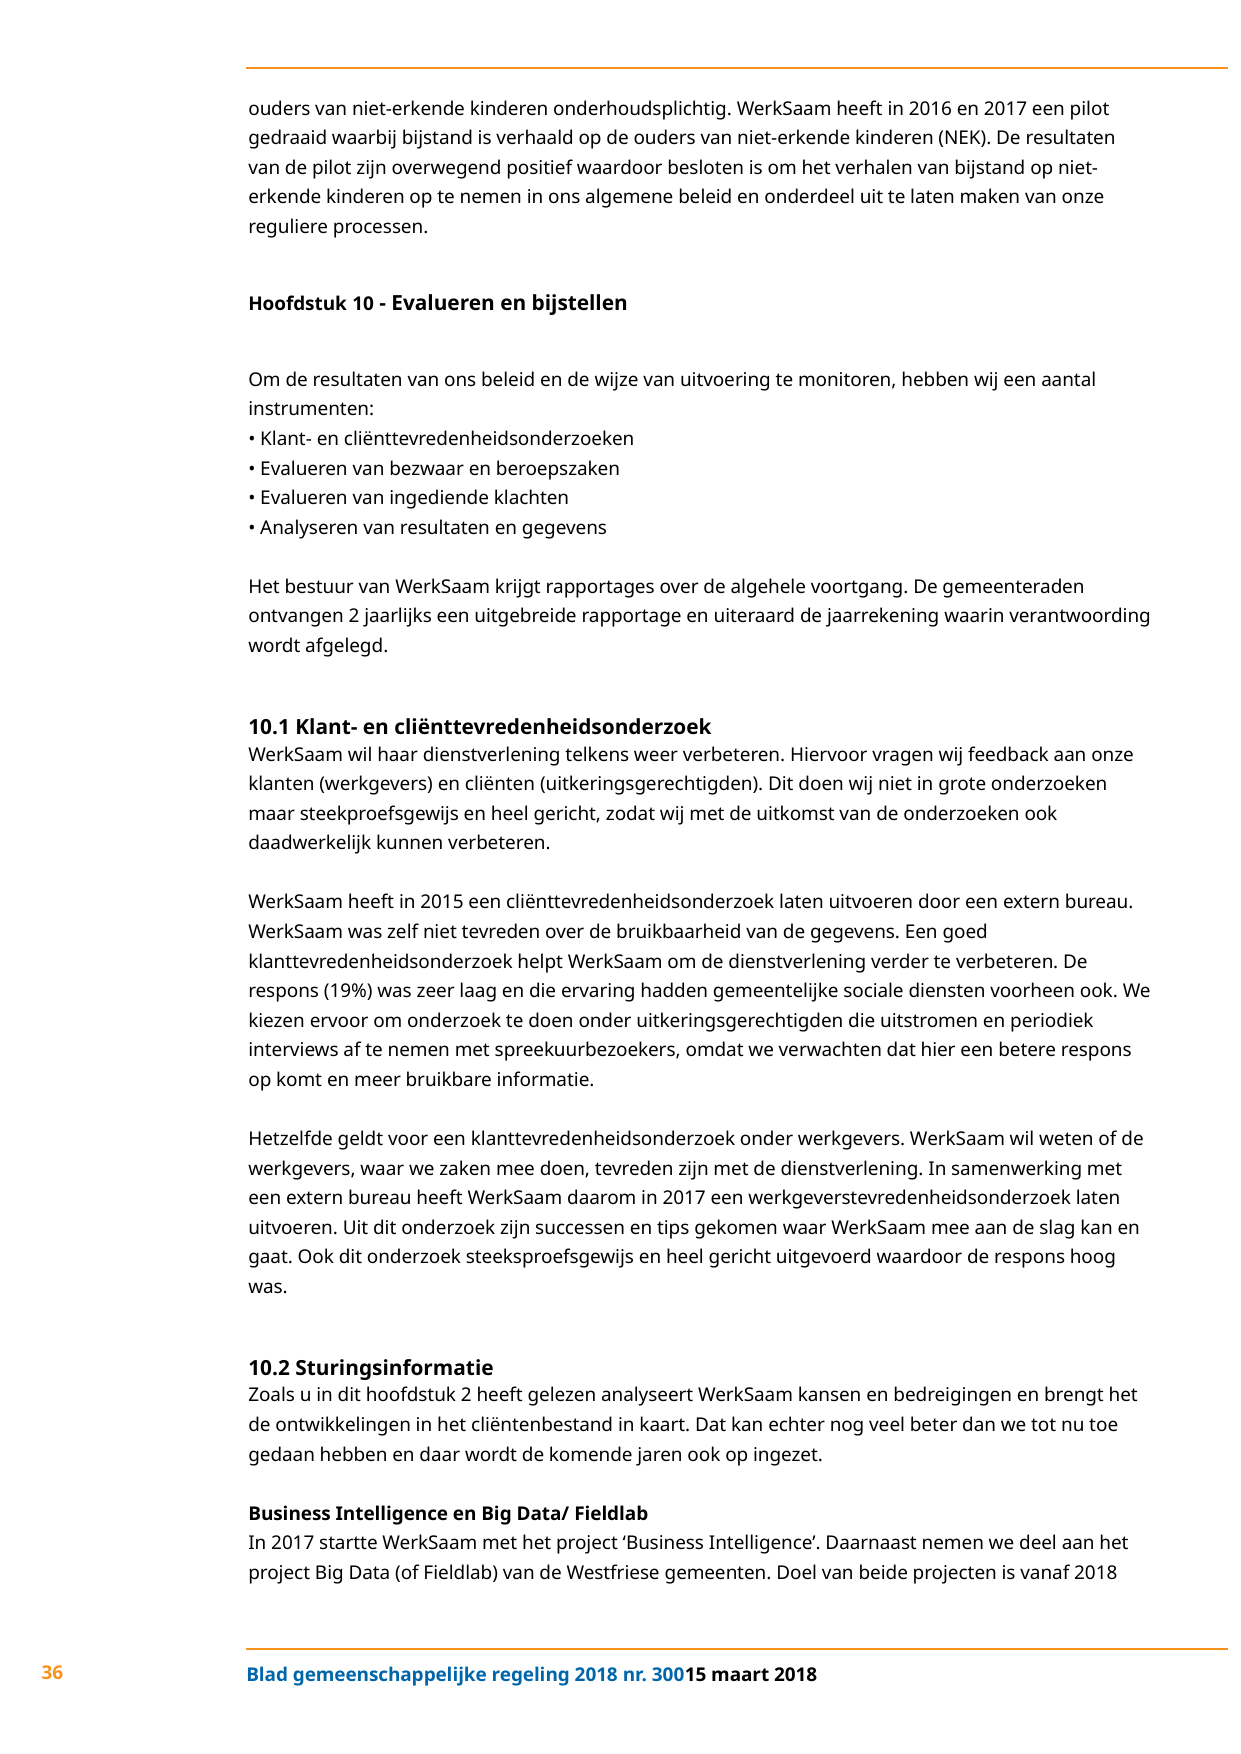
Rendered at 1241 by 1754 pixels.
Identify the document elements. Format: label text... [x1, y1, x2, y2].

text 10.2 Sturingsinformatie [248, 1353, 1152, 1382]
text Om de resultaten van ons beleid en de wijze van uitvoering te monitoren, hebben wij een aantal instrumenten: [248, 366, 1152, 421]
text WerkSaam wil haar dienstverlening telkens weer verbeteren. Hiervoor vragen wij feedback aan onze klanten (werkgevers) en cliënten (uitkeringsgerechtigden). Dit doen wij niet in grote onderzoeken maar steekproefsgewijs en heel gericht, zodat wij met de uitkomst van de onderzoeken ook daadwerkelijk kunnen verbeteren. [248, 741, 1152, 855]
text • Evalueren van ingediende klachten [248, 484, 1152, 510]
text • Klant- en cliënttevredenheidsonderzoeken [248, 425, 1152, 451]
text WerkSaam heeft in 2015 een cliënttevredenheidsonderzoek laten uitvoeren door een extern bureau. WerkSaam was zelf niet tevreden over de bruikbaarheid van de gegevens. Een goed klanttevredenheidsonderzoek helpt WerkSaam om de dienstverlening verder te verbeteren. De respons (19%) was zeer laag en die ervaring hadden gemeentelijke sociale diensten voorheen ook. We kiezen ervoor om onderzoek te doen onder uitkeringsgerechtigden die uitstromen en periodiek interviews af te nemen met spreekuurbezoekers, omdat we verwachten dat hier een betere respons op komt en meer bruikbare informatie. [248, 889, 1152, 1092]
text Business Intelligence en Big Data/ Fieldlab [248, 1500, 1152, 1526]
picture [41, 47, 231, 172]
text Zoals u in dit hoofdstuk 2 heeft gelezen analyseert WerkSaam kansen en bedreigingen en brengt het de ontwikkelingen in het cliëntenbestand in kaart. Dat kan echter nog veel beter dan we tot nu toe gedaan hebben en daar wordt de komende jaren ook op ingezet. [248, 1382, 1152, 1467]
text In 2017 startte WerkSaam met het project ‘Business Intelligence’. Daarnaast nemen we deel aan het project Big Data (of Fieldlab) van de Westfriese gemeenten. Doel van beide projecten is vanaf 2018 [248, 1529, 1152, 1585]
text • Analyseren van resultaten en gegevens [248, 514, 1152, 540]
text 10.1 Klant- en cliënttevredenheidsonderzoek [248, 712, 1152, 741]
text Hetzelfde geldt voor een klanttevredenheidsonderzoek onder werkgevers. WerkSaam wil weten of de werkgevers, waar we zaken mee doen, tevreden zijn met de dienstverlening. In samenwerking met een extern bureau heeft WerkSaam daarom in 2017 een werkgeverstevredenheidsonderzoek laten uitvoeren. Uit dit onderzoek zijn successen en tips gekomen waar WerkSaam mee aan de slag kan en gaat. Ook dit onderzoek steeksproefsgewijs en heel gericht uitgevoerd waardoor de respons hoog was. [248, 1125, 1152, 1299]
text • Evalueren van bezwaar en beroepszaken [248, 455, 1152, 481]
text Het bestuur van WerkSaam krijgt rapportages over de algehele voortgang. De gemeenteraden ontvangen 2 jaarlijks een uitgebreide rapportage en uiteraard de jaarrekening waarin verantwoording wordt afgelegd. [248, 573, 1152, 658]
text Hoofdstuk 10 - Evalueren en bijstellen [248, 288, 1152, 317]
text ouders van niet-erkende kinderen onderhoudsplichtig. WerkSaam heeft in 2016 en 2017 een pilot gedraaid waarbij bijstand is verhaald op de ouders van niet-erkende kinderen (NEK). De resultaten van de pilot zijn overwegend positief waardoor besloten is om het verhalen van bijstand op niet-erkende kinderen op te nemen in ons algemene beleid en onderdeel uit te laten maken van onze reguliere processen. [248, 95, 1152, 239]
